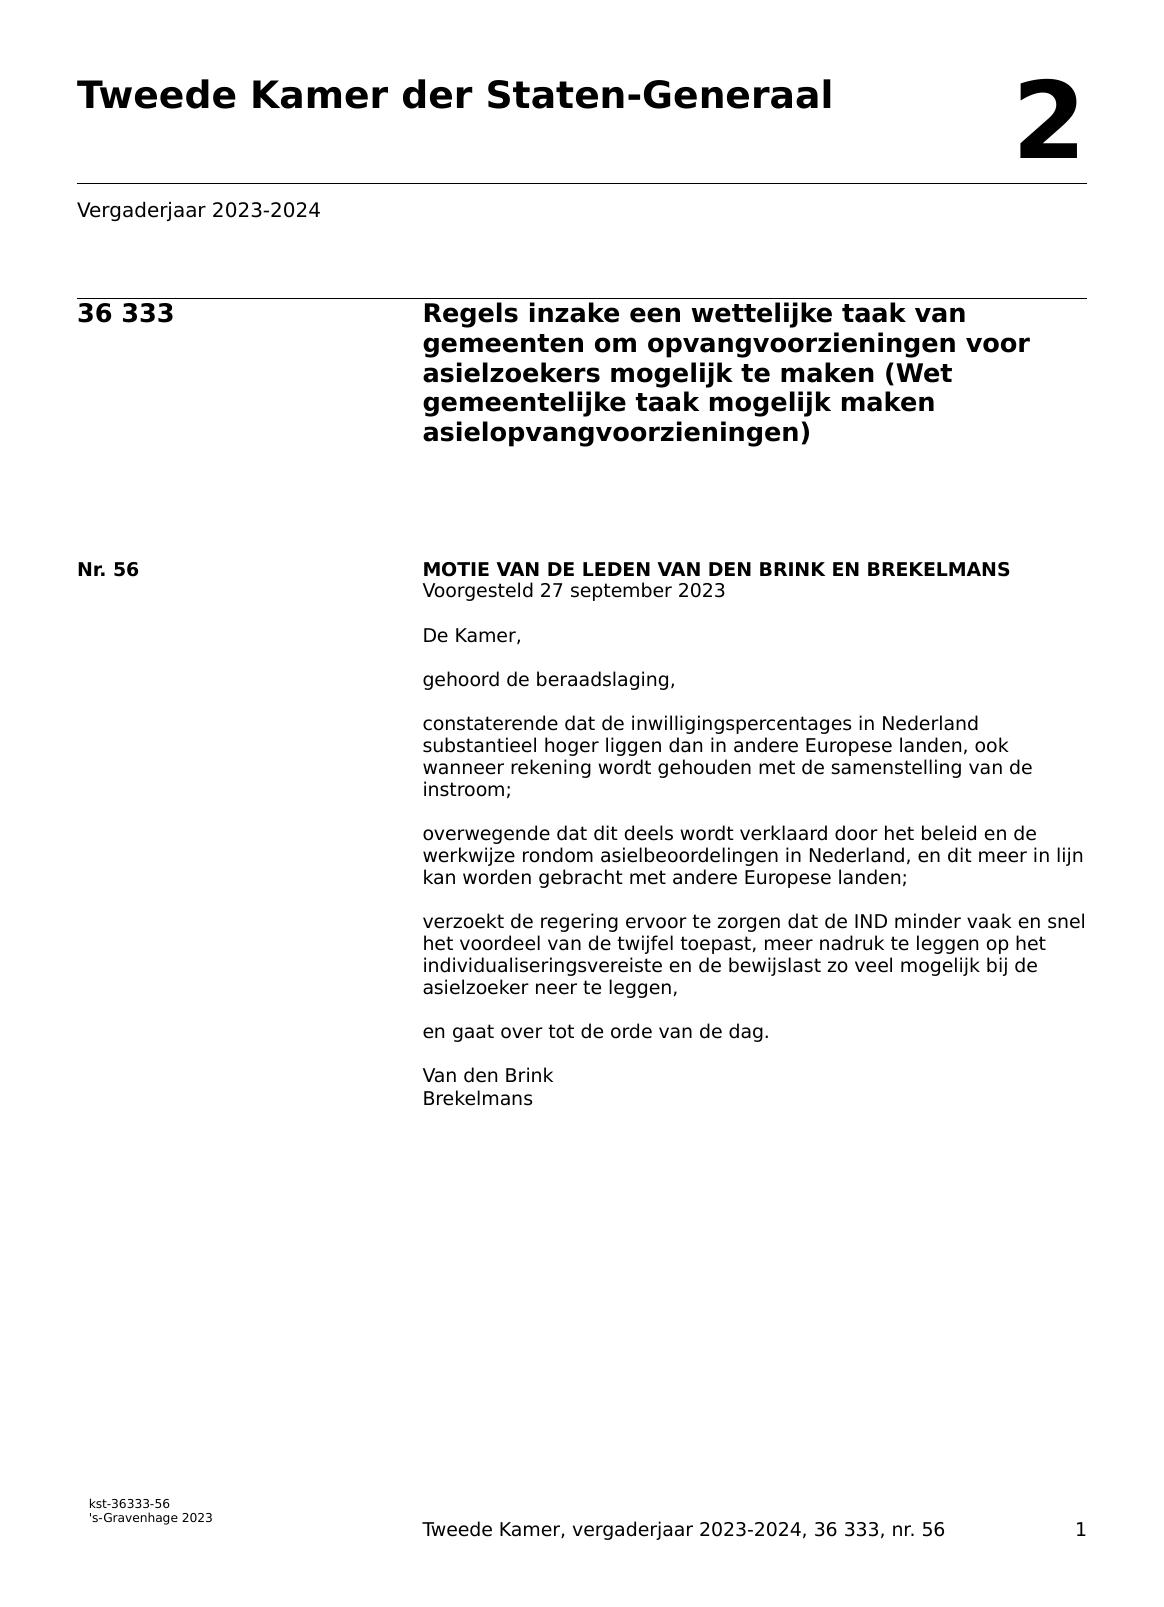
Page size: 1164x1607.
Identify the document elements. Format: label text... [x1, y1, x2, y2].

table_header Tweede Kamer der Staten-Generaal [77, 59, 886, 183]
subtitle 36 333 Regels inzake een wettelijke taak van gemeenten om opvangvoorzieningen voor asielzoekers mogelijk te maken (Wet gemeentelijke taak mogelijk maken asielopvangvoorzieningen) [77, 299, 1087, 447]
text constaterende dat de inwilligingspercentages in Nederland substantieel hoger liggen dan in andere Europese landen, ook wanneer rekening wordt gehouden met de samenstelling van de instroom; [422, 713, 1087, 801]
subtitle Nr. 56 MOTIE VAN DE LEDEN VAN DEN BRINK EN BREKELMANS [77, 558, 1087, 580]
text verzoekt de regering ervoor te zorgen dat de IND minder vaak en snel het voordeel van de twijfel toepast, meer nadruk te leggen op het individualiseringsvereiste en de bewijslast zo veel mogelijk bij de asielzoeker neer te leggen, [422, 911, 1087, 999]
text De Kamer, [422, 624, 1087, 647]
text Brekelmans [422, 1087, 1087, 1109]
text 's-Gravenhage 2023 [88, 1511, 323, 1525]
text gehoord de beraadslaging, [422, 669, 1087, 691]
text Van den Brink [422, 1065, 1087, 1087]
text Voorgesteld 27 september 2023 [422, 580, 1087, 602]
table_header 2 [886, 59, 1087, 183]
text kst-36333-56 [88, 1497, 323, 1511]
text en gaat over tot de orde van de dag. [422, 1021, 1087, 1043]
table_cell Vergaderjaar 2023-2024 [77, 184, 1087, 298]
text overwegende dat dit deels wordt verklaard door het beleid en de werkwijze rondom asielbeoordelingen in Nederland, en dit meer in lijn kan worden gebracht met andere Europese landen; [422, 823, 1087, 889]
